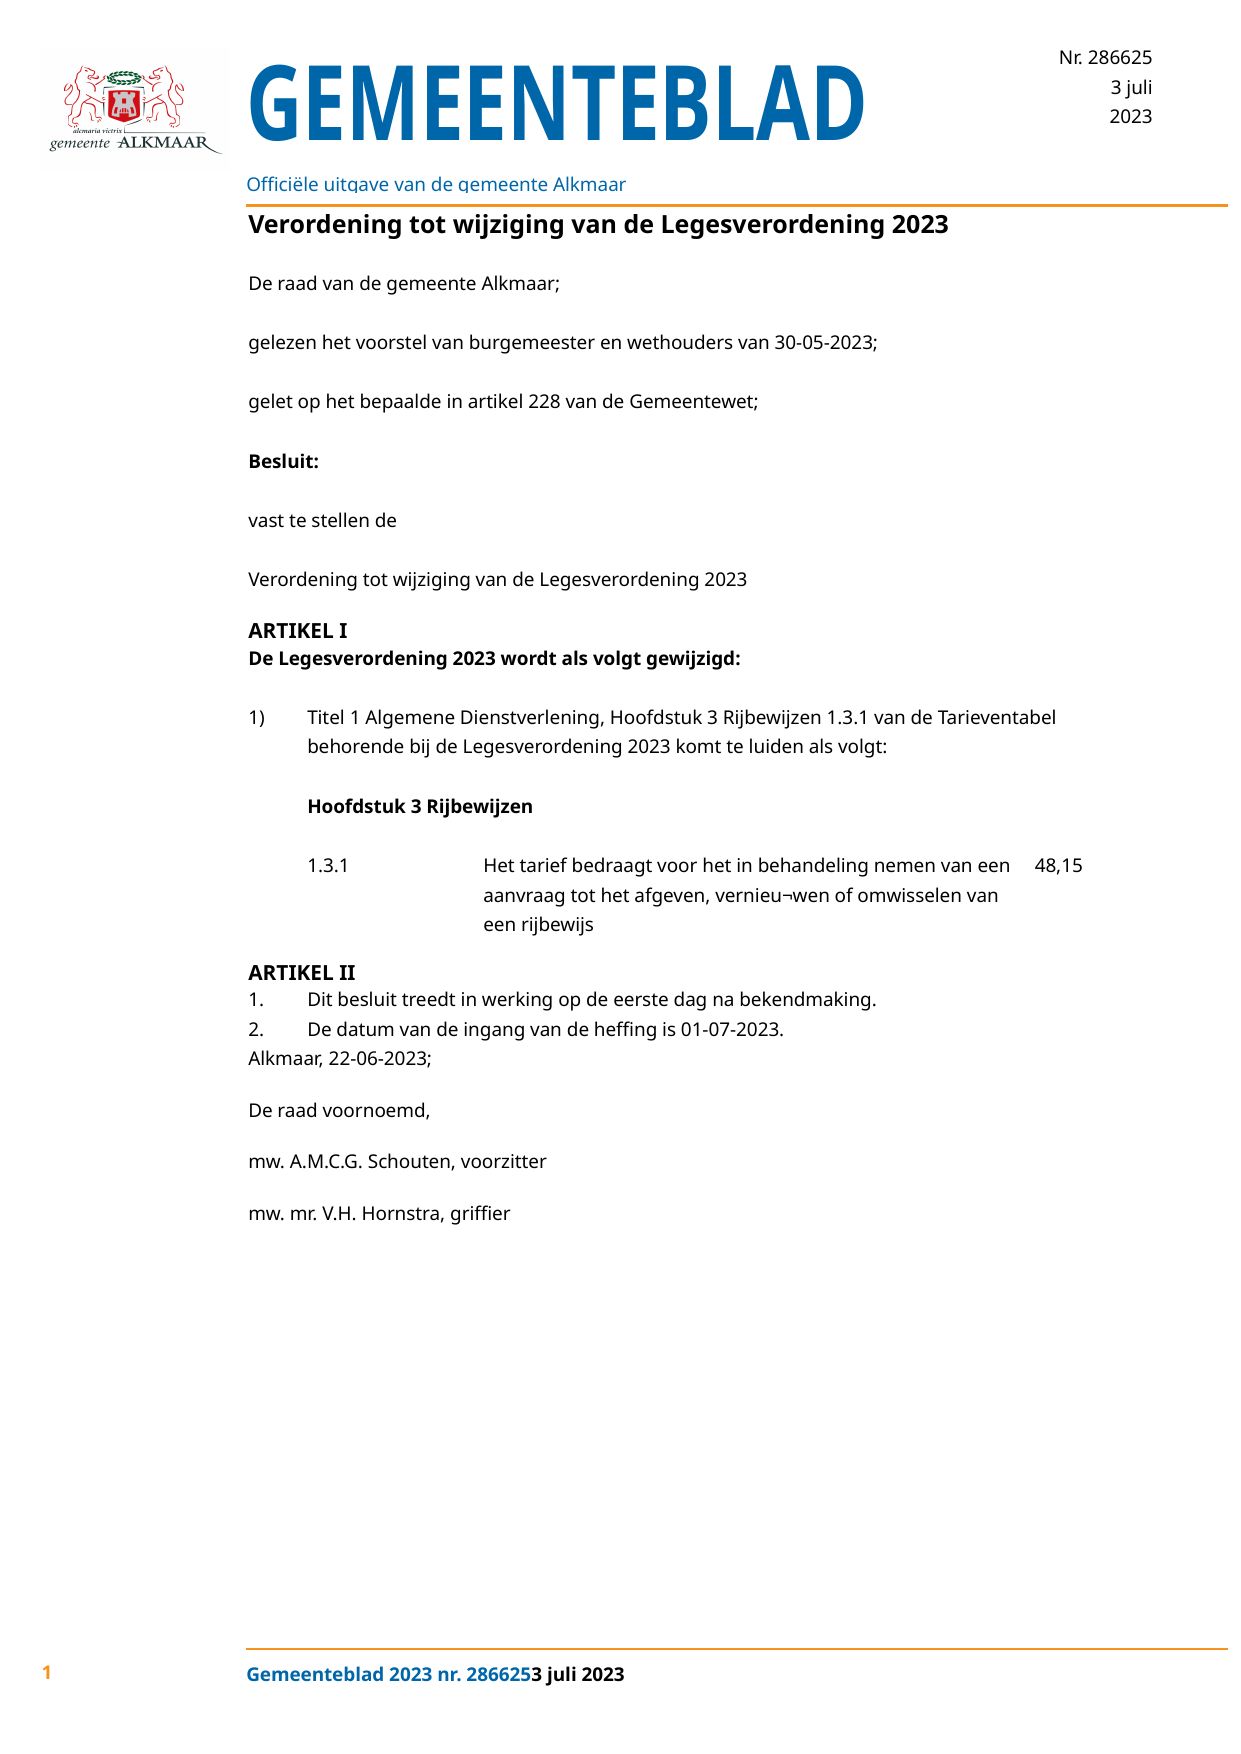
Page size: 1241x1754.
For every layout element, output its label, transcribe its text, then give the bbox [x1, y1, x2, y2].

text ARTIKEL I [248, 617, 1152, 645]
table_header 48,15 [1035, 852, 1211, 937]
text Verordening tot wijziging van de Legesverordening 2023 [248, 566, 1152, 592]
text De Legesverordening 2023 wordt als volgt gewijzigd: [248, 645, 1152, 671]
list Titel 1 Algemene Dienstverlening, Hoofdstuk 3 Rijbewijzen 1.3.1 van de Tarieventabel behorende bij de Legesverordening 2023 komt te luiden als volgt: [248, 704, 1152, 759]
list Hoofdstuk 3 Rijbewijzen [248, 793, 1152, 819]
text Verordening tot wijziging van de Legesverordening 2023 [248, 207, 1152, 241]
text mw. mr. V.H. Hornstra, griffier [248, 1200, 1152, 1226]
text gelezen het voorstel van burgemeester en wethouders van 30-05-2023; [248, 329, 1152, 355]
table_header 1.3.1 [307, 852, 483, 937]
text mw. A.M.C.G. Schouten, voorzitter [248, 1148, 1152, 1174]
text Alkmaar, 22-06-2023; [248, 1046, 1152, 1071]
text Besluit: [248, 448, 1152, 473]
text vast te stellen de [248, 507, 1152, 533]
picture [41, 47, 231, 172]
text gelet op het bepaalde in artikel 228 van de Gemeentewet; [248, 389, 1152, 414]
text De raad voornoemd, [248, 1097, 1152, 1123]
table_header Het tarief bedraagt voor het in behandeling nemen van een aanvraag tot het afgeven, vernieu¬wen of omwisselen van een rijbewijs [483, 852, 1034, 937]
list Dit besluit treedt in werking op de eerste dag na bekendmaking. [248, 986, 1152, 1012]
list De datum van de ingang van de heffing is 01-07-2023. [248, 1016, 1152, 1042]
text ARTIKEL II [248, 958, 1152, 986]
text De raad van de gemeente Alkmaar; [248, 270, 1152, 296]
